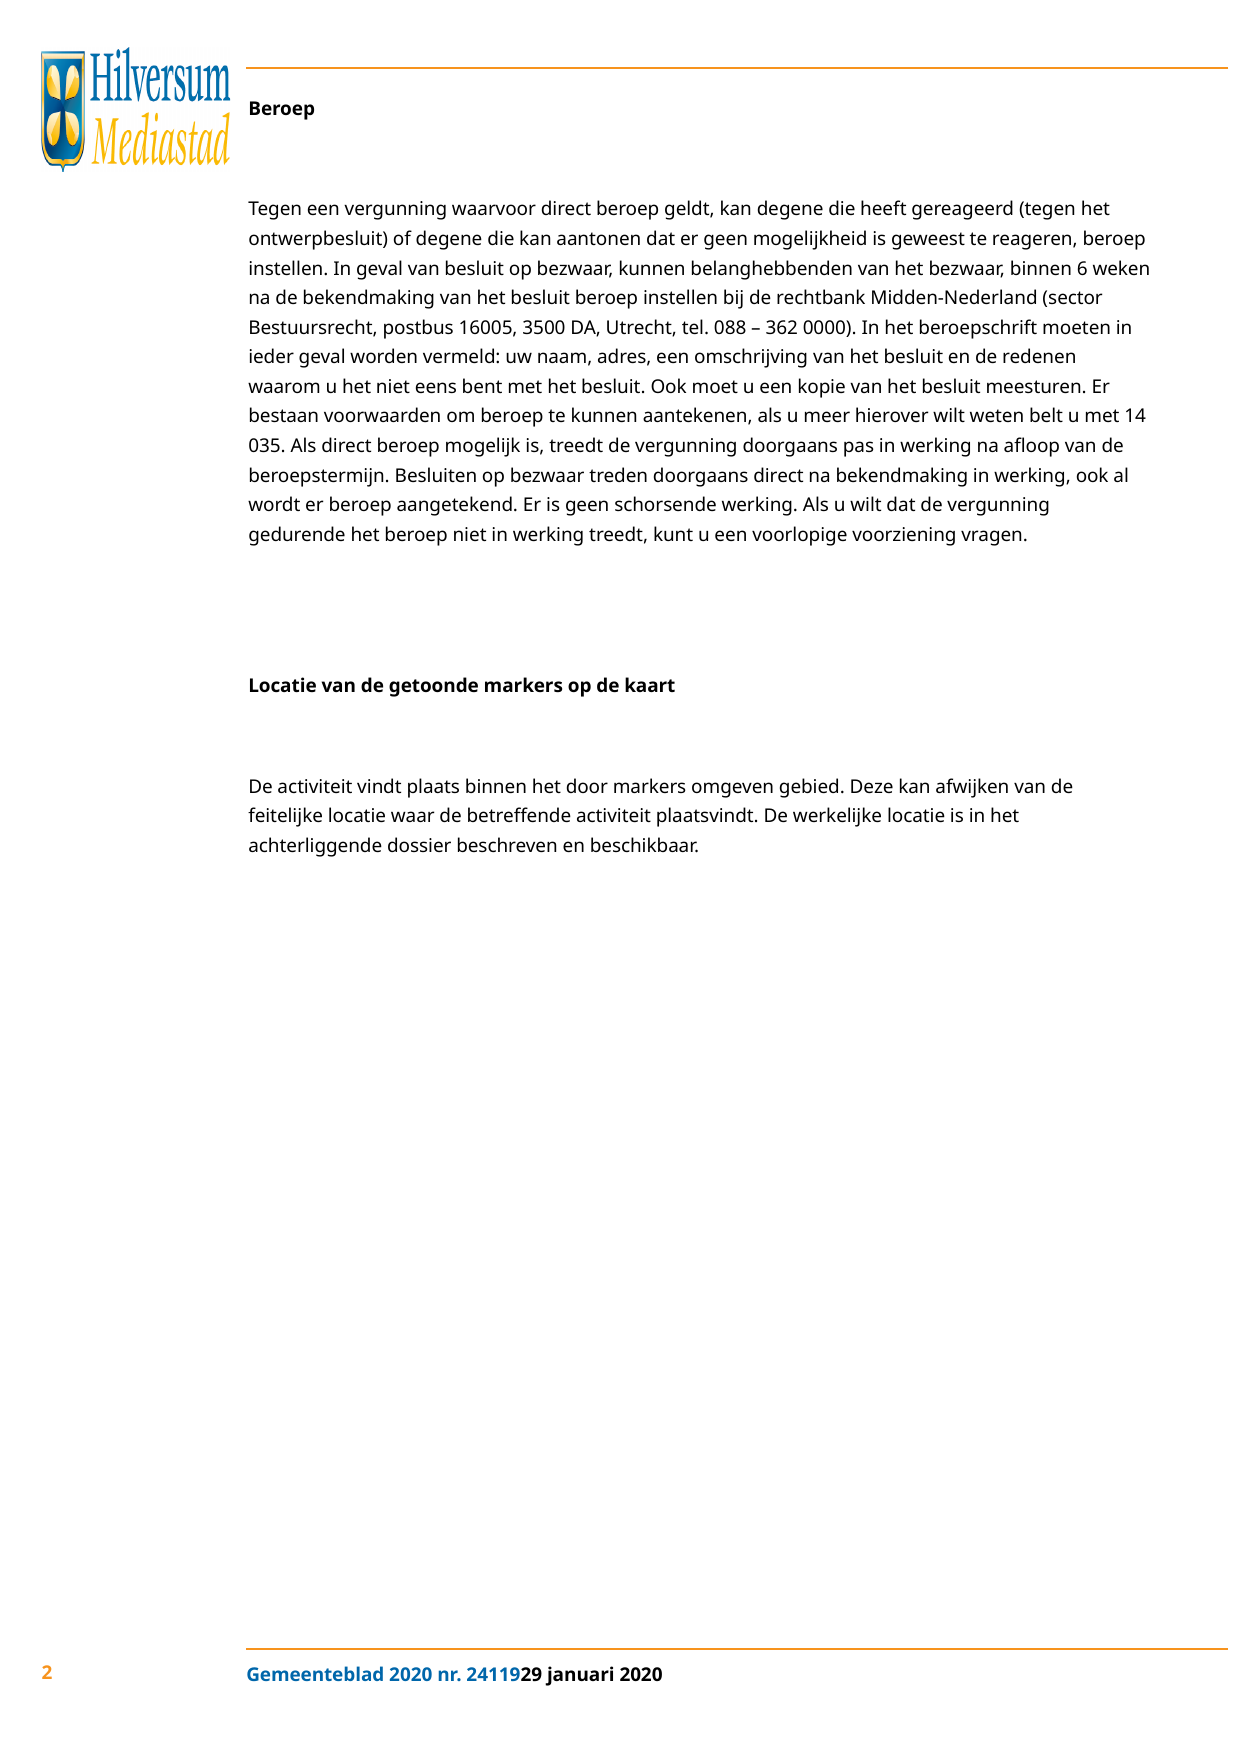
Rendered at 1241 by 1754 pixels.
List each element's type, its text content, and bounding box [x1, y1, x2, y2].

picture [41, 47, 231, 172]
text Tegen een vergunning waarvoor direct beroep geldt, kan degene die heeft gereageerd (tegen het ontwerpbesluit) of degene die kan aantonen dat er geen mogelijkheid is geweest te reageren, beroep instellen. In geval van besluit op bezwaar, kunnen belanghebbenden van het bezwaar, binnen 6 weken na de bekendmaking van het besluit beroep instellen bij de rechtbank Midden-Nederland (sector Bestuursrecht, postbus 16005, 3500 DA, Utrecht, tel. 088 – 362 0000). In het beroepschrift moeten in ieder geval worden vermeld: uw naam, adres, een omschrijving van het besluit en de redenen waarom u het niet eens bent met het besluit. Ook moet u een kopie van het besluit meesturen. Er bestaan voorwaarden om beroep te kunnen aantekenen, als u meer hierover wilt weten belt u met 14 035. Als direct beroep mogelijk is, treedt de vergunning doorgaans pas in werking na afloop van de beroepstermijn. Besluiten op bezwaar treden doorgaans direct na bekendmaking in werking, ook al wordt er beroep aangetekend. Er is geen schorsende werking. Als u wilt dat de vergunning gedurende het beroep niet in werking treedt, kunt u een voorlopige voorziening vragen. [248, 196, 1152, 547]
text De activiteit vindt plaats binnen het door markers omgeven gebied. Deze kan afwijken van de feitelijke locatie waar de betreffende activiteit plaatsvindt. De werkelijke locatie is in het achterliggende dossier beschreven en beschikbaar. [248, 773, 1152, 858]
text Beroep [248, 95, 1152, 121]
text Locatie van de getoonde markers op de kaart [248, 672, 1152, 698]
